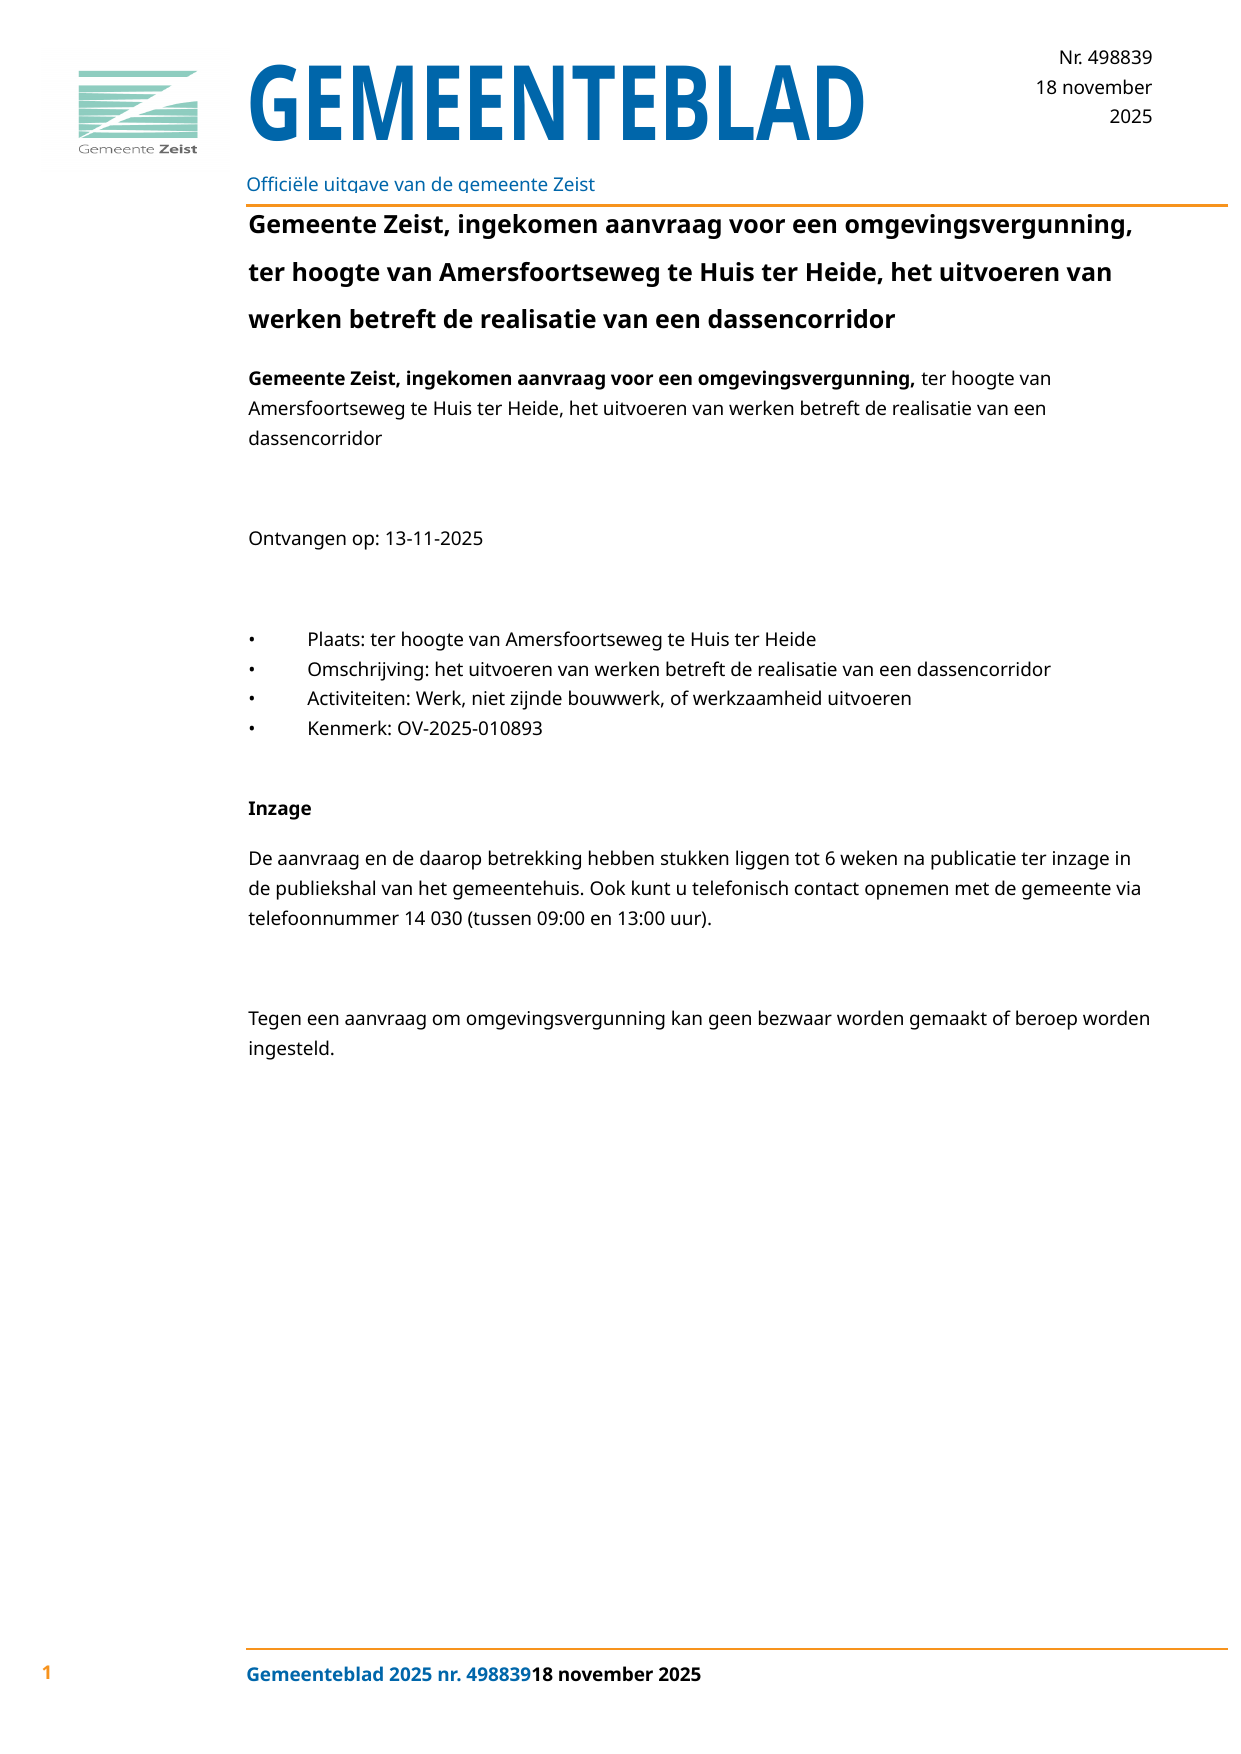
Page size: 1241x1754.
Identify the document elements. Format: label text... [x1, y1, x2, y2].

picture [41, 47, 231, 172]
list Omschrijving: het uitvoeren van werken betreft de realisatie van een dassencorridor [248, 656, 1152, 682]
list Kenmerk: OV-2025-010893 [248, 715, 1152, 741]
list Plaats: ter hoogte van Amersfoortseweg te Huis ter Heide [248, 626, 1152, 652]
text Gemeente Zeist, ingekomen aanvraag voor een omgevingsvergunning, ter hoogte van Amersfoortseweg te Huis ter Heide, het uitvoeren van werken betreft de realisatie van een dassencorridor [248, 207, 1152, 336]
text De aanvraag en de daarop betrekking hebben stukken liggen tot 6 weken na publicatie ter inzage in de publiekshal van het gemeentehuis. Ook kunt u telefonisch contact opnemen met de gemeente via telefoonnummer 14 030 (tussen 09:00 en 13:00 uur). [248, 846, 1152, 930]
text Tegen een aanvraag om omgevingsvergunning kan geen bezwaar worden gemaakt of beroep worden ingesteld. [248, 1006, 1152, 1061]
text Inzage [248, 795, 1152, 821]
text Ontvangen op: 13-11-2025 [248, 526, 1152, 551]
list Activiteiten: Werk, niet zijnde bouwwerk, of werkzaamheid uitvoeren [248, 686, 1152, 711]
text Gemeente Zeist, ingekomen aanvraag voor een omgevingsvergunning, ter hoogte van Amersfoortseweg te Huis ter Heide, het uitvoeren van werken betreft de realisatie van een dassencorridor [248, 366, 1152, 450]
